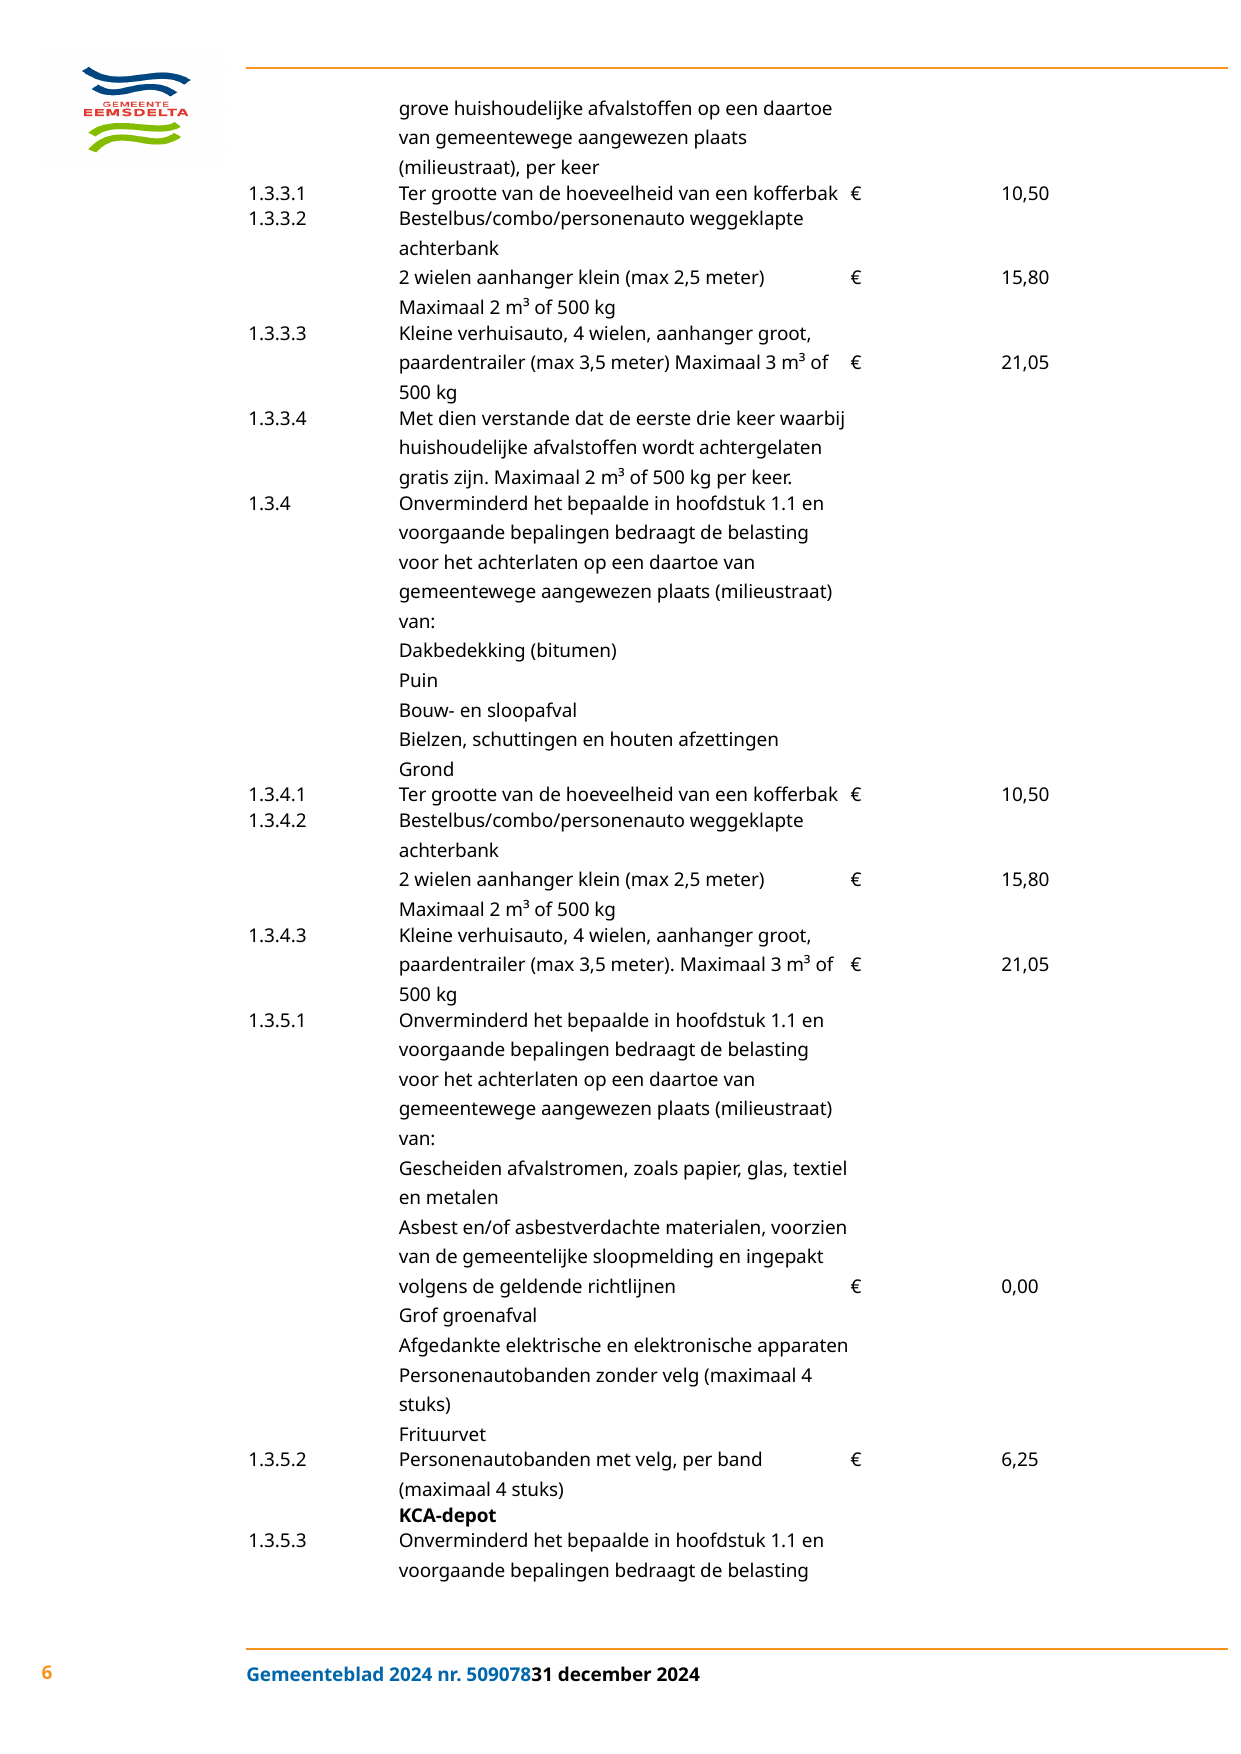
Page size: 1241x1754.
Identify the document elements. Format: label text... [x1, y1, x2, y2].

table_cell Met dien verstande dat de eerste drie keer waarbij huishoudelijke afvalstoffen wordt achtergelaten gratis zijn. Maximaal 2 m³ of 500 kg per keer. [399, 405, 850, 490]
table_cell € [850, 205, 1001, 320]
table_cell 1.3.5.1 [248, 1007, 398, 1447]
table_cell 1.3.3.3 [248, 320, 398, 405]
table_cell [1001, 405, 1152, 490]
table_cell 1.3.3.2 [248, 205, 398, 320]
table_cell 1.3.4.3 [248, 922, 398, 1007]
table_cell [850, 1502, 1001, 1528]
table_cell KCA-depot [399, 1502, 850, 1528]
table_cell Bestelbus/combo/personenauto weggeklapte achterbank 2 wielen aanhanger klein (max 2,5 meter) Maximaal 2 m³ of 500 kg [399, 808, 850, 922]
table_cell 15,80 [1001, 205, 1152, 320]
table_cell 1.3.5.3 [248, 1528, 398, 1583]
table_cell € [850, 782, 1001, 807]
table_cell [1001, 1528, 1152, 1583]
table_cell Onverminderd het bepaalde in hoofdstuk 1.1 en voorgaande bepalingen bedraagt de belasting [399, 1528, 850, 1583]
table_cell 15,80 [1001, 808, 1152, 922]
table_cell € [850, 180, 1001, 205]
table_cell 10,50 [1001, 782, 1152, 807]
table_cell grove huishoudelijke afvalstoffen op een daartoe van gemeentewege aangewezen plaats (milieustraat), per keer [399, 95, 850, 180]
table_cell [248, 1502, 398, 1528]
table_cell Ter grootte van de hoeveelheid van een kofferbak [399, 782, 850, 807]
picture [41, 47, 231, 172]
table_cell € [850, 922, 1001, 1007]
table_cell Onverminderd het bepaalde in hoofdstuk 1.1 en voorgaande bepalingen bedraagt de belasting voor het achterlaten op een daartoe van gemeentewege aangewezen plaats (milieustraat) van: Dakbedekking (bitumen) Puin Bouw- en sloopafval Bielzen, schuttingen en houten afzettingen Grond [399, 490, 850, 782]
table_cell Kleine verhuisauto, 4 wielen, aanhanger groot, paardentrailer (max 3,5 meter). Maximaal 3 m³ of 500 kg [399, 922, 850, 1007]
table_cell [248, 95, 398, 180]
table_cell € [850, 808, 1001, 922]
table_cell 1.3.4 [248, 490, 398, 782]
table_cell € [850, 1447, 1001, 1502]
table_cell 21,05 [1001, 922, 1152, 1007]
table_cell Bestelbus/combo/personenauto weggeklapte achterbank 2 wielen aanhanger klein (max 2,5 meter) Maximaal 2 m³ of 500 kg [399, 205, 850, 320]
table_cell [1001, 490, 1152, 782]
table_cell 21,05 [1001, 320, 1152, 405]
table_cell Kleine verhuisauto, 4 wielen, aanhanger groot, paardentrailer (max 3,5 meter) Maximaal 3 m³ of 500 kg [399, 320, 850, 405]
table_cell 0,00 [1001, 1007, 1152, 1447]
table_cell [850, 490, 1001, 782]
table_cell [850, 405, 1001, 490]
table_cell 6,25 [1001, 1447, 1152, 1502]
table_cell Ter grootte van de hoeveelheid van een kofferbak [399, 180, 850, 205]
table_cell 1.3.4.1 [248, 782, 398, 807]
table_cell [850, 95, 1001, 180]
table_cell [1001, 95, 1152, 180]
table_cell [1001, 1502, 1152, 1528]
table_cell 10,50 [1001, 180, 1152, 205]
table_cell € [850, 320, 1001, 405]
table_cell € [850, 1007, 1001, 1447]
table_cell 1.3.4.2 [248, 808, 398, 922]
table_cell Personenautobanden met velg, per band (maximaal 4 stuks) [399, 1447, 850, 1502]
table_cell 1.3.5.2 [248, 1447, 398, 1502]
table_cell [850, 1528, 1001, 1583]
table_cell 1.3.3.4 [248, 405, 398, 490]
table_cell Onverminderd het bepaalde in hoofdstuk 1.1 en voorgaande bepalingen bedraagt de belasting voor het achterlaten op een daartoe van gemeentewege aangewezen plaats (milieustraat) van: Gescheiden afvalstromen, zoals papier, glas, textiel en metalen Asbest en/of asbestverdachte materialen, voorzien van de gemeentelijke sloopmelding en ingepakt volgens de geldende richtlijnen Grof groenafval Afgedankte elektrische en elektronische apparaten Personenautobanden zonder velg (maximaal 4 stuks) Frituurvet [399, 1007, 850, 1447]
table_cell 1.3.3.1 [248, 180, 398, 205]
